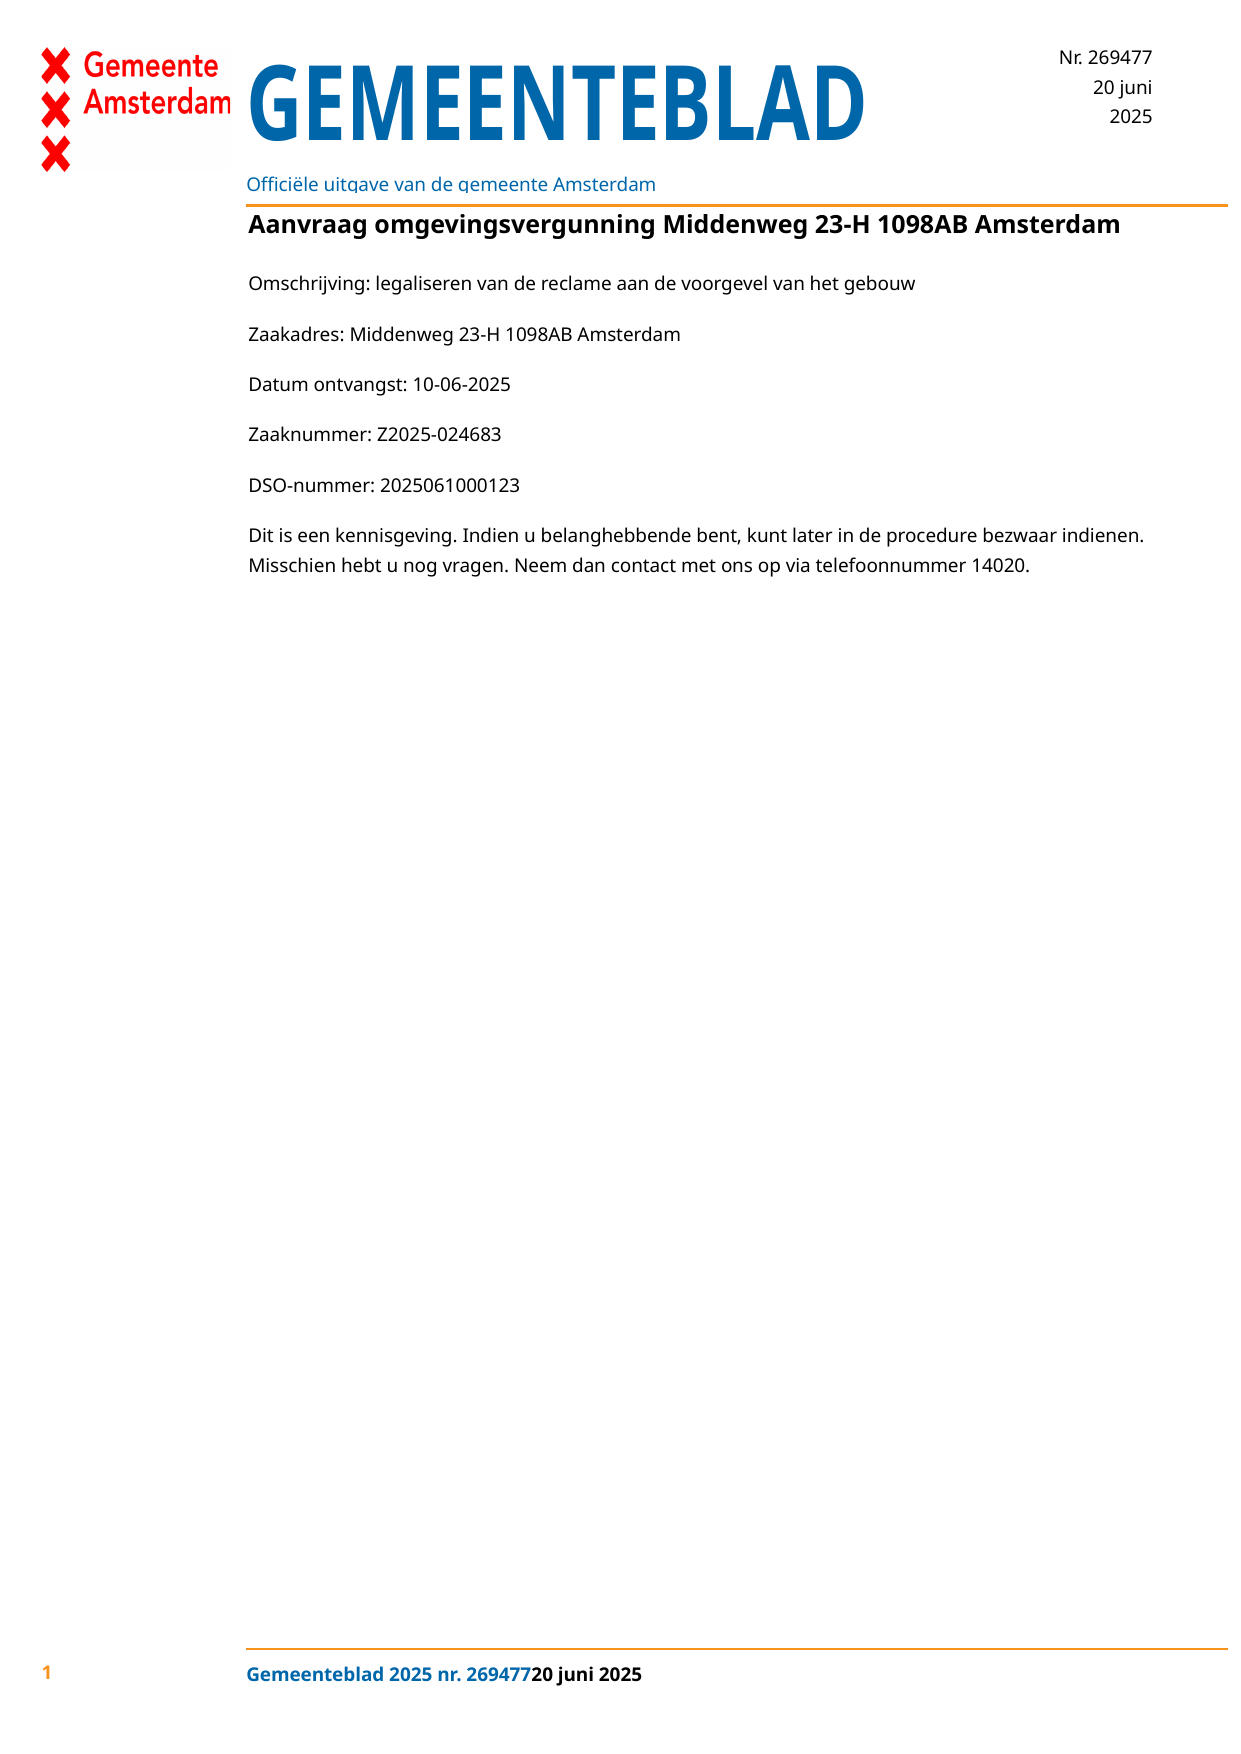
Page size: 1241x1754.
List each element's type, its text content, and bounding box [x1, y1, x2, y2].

picture [41, 47, 231, 172]
text Omschrijving: legaliseren van de reclame aan de voorgevel van het gebouw [248, 270, 1152, 296]
text Dit is een kennisgeving. Indien u belanghebbende bent, kunt later in de procedure bezwaar indienen. Misschien hebt u nog vragen. Neem dan contact met ons op via telefoonnummer 14020. [248, 522, 1152, 578]
text Zaakadres: Middenweg 23-H 1098AB Amsterdam [248, 321, 1152, 346]
text Zaaknummer: Z2025-024683 [248, 422, 1152, 447]
text Datum ontvangst: 10-06-2025 [248, 371, 1152, 397]
text DSO-nummer: 2025061000123 [248, 472, 1152, 498]
text Aanvraag omgevingsvergunning Middenweg 23-H 1098AB Amsterdam [248, 207, 1152, 241]
